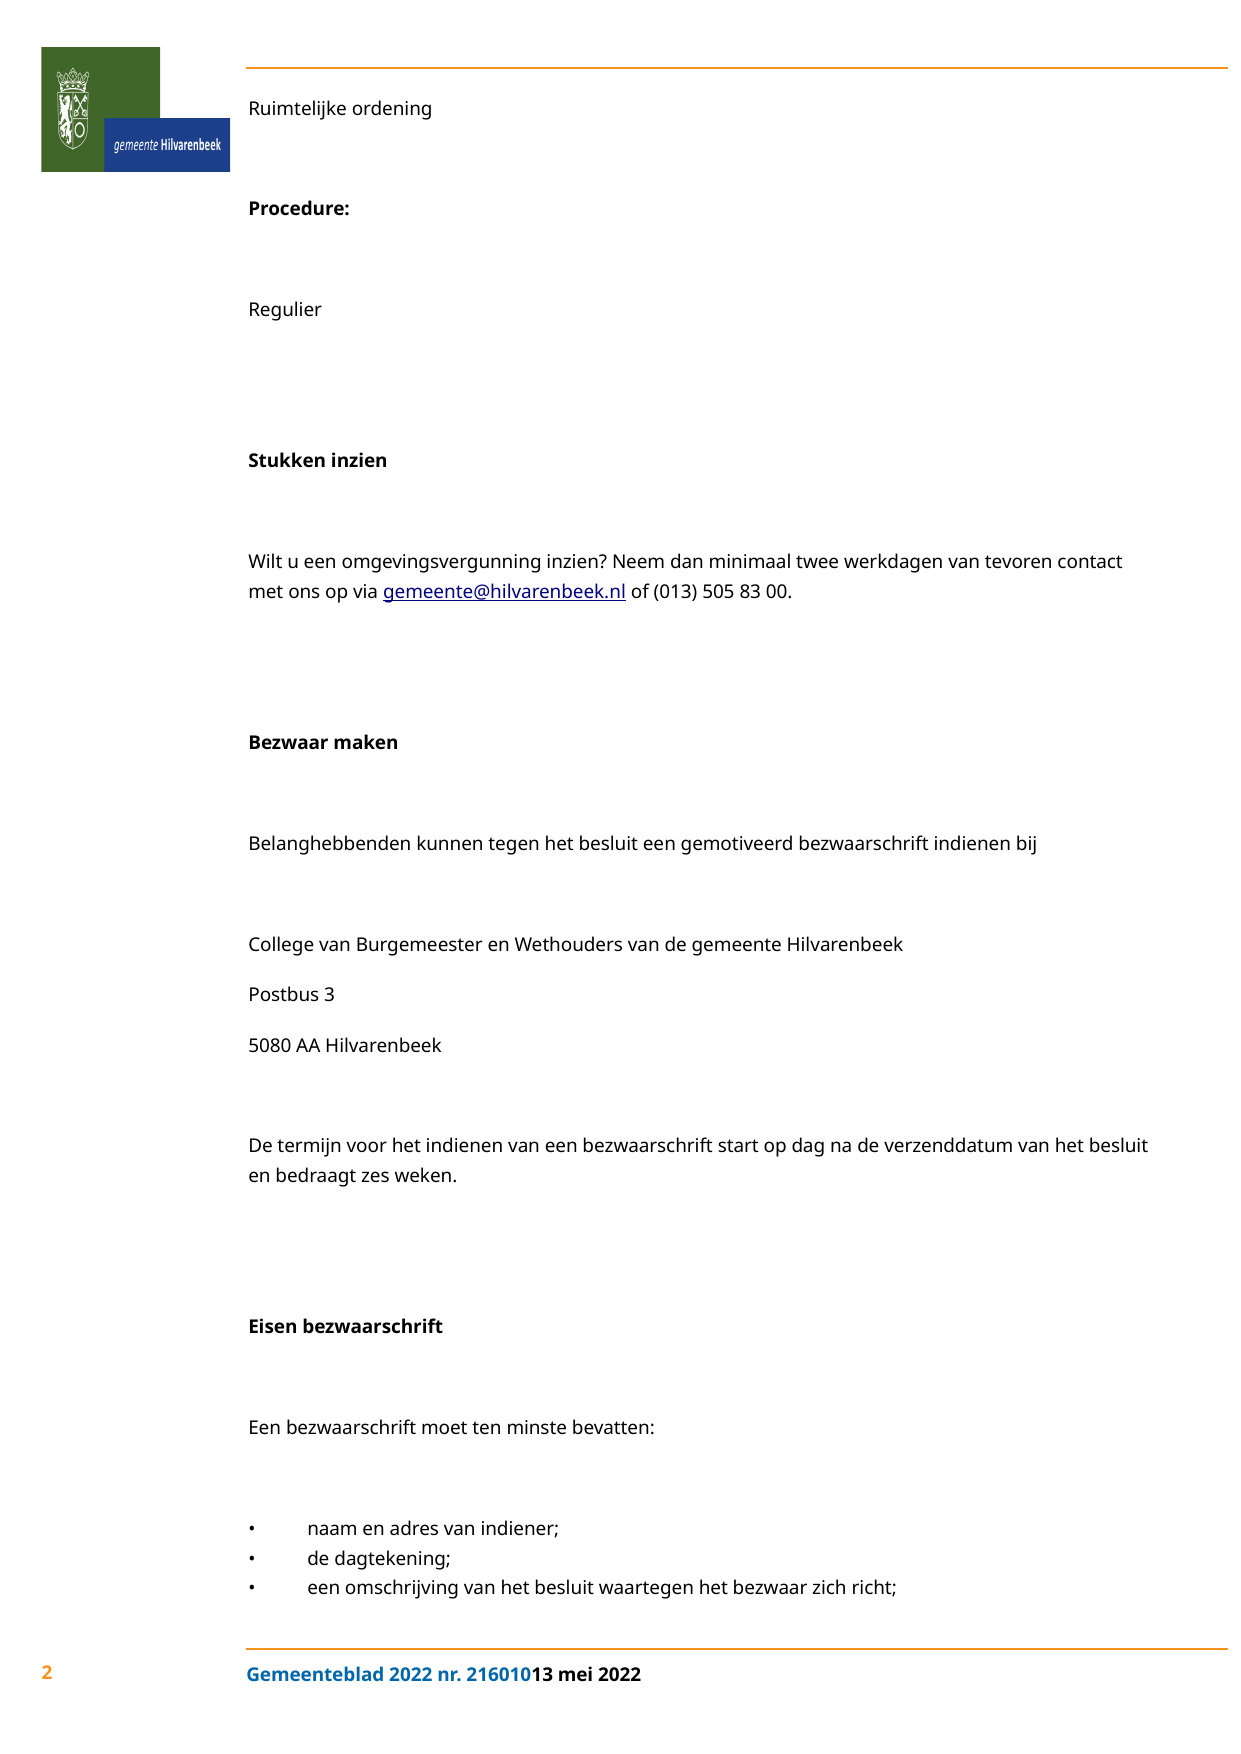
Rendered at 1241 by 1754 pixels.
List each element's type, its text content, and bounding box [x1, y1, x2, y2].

text Regulier [248, 296, 1152, 322]
text Ruimtelijke ordening [248, 95, 1152, 121]
text College van Burgemeester en Wethouders van de gemeente Hilvarenbeek [248, 931, 1152, 957]
text Wilt u een omgevingsvergunning inzien? Neem dan minimaal twee werkdagen van tevoren contact met ons op via gemeente@hilvarenbeek.nl of (013) 505 83 00. [248, 548, 1152, 604]
list naam en adres van indiener; [248, 1515, 1152, 1541]
list een omschrijving van het besluit waartegen het bezwaar zich richt; [248, 1574, 1152, 1600]
text Postbus 3 [248, 981, 1152, 1007]
text Stukken inzien [248, 448, 1152, 473]
text Belanghebbenden kunnen tegen het besluit een gemotiveerd bezwaarschrift indienen bij [248, 830, 1152, 856]
list de dagtekening; [248, 1545, 1152, 1571]
text Een bezwaarschrift moet ten minste bevatten: [248, 1414, 1152, 1440]
text 5080 AA Hilvarenbeek [248, 1032, 1152, 1058]
text Eisen bezwaarschrift [248, 1313, 1152, 1339]
text Procedure: [248, 196, 1152, 221]
picture [41, 47, 231, 172]
text Bezwaar maken [248, 729, 1152, 755]
text De termijn voor het indienen van een bezwaarschrift start op dag na de verzenddatum van het besluit en bedraagt zes weken. [248, 1133, 1152, 1188]
